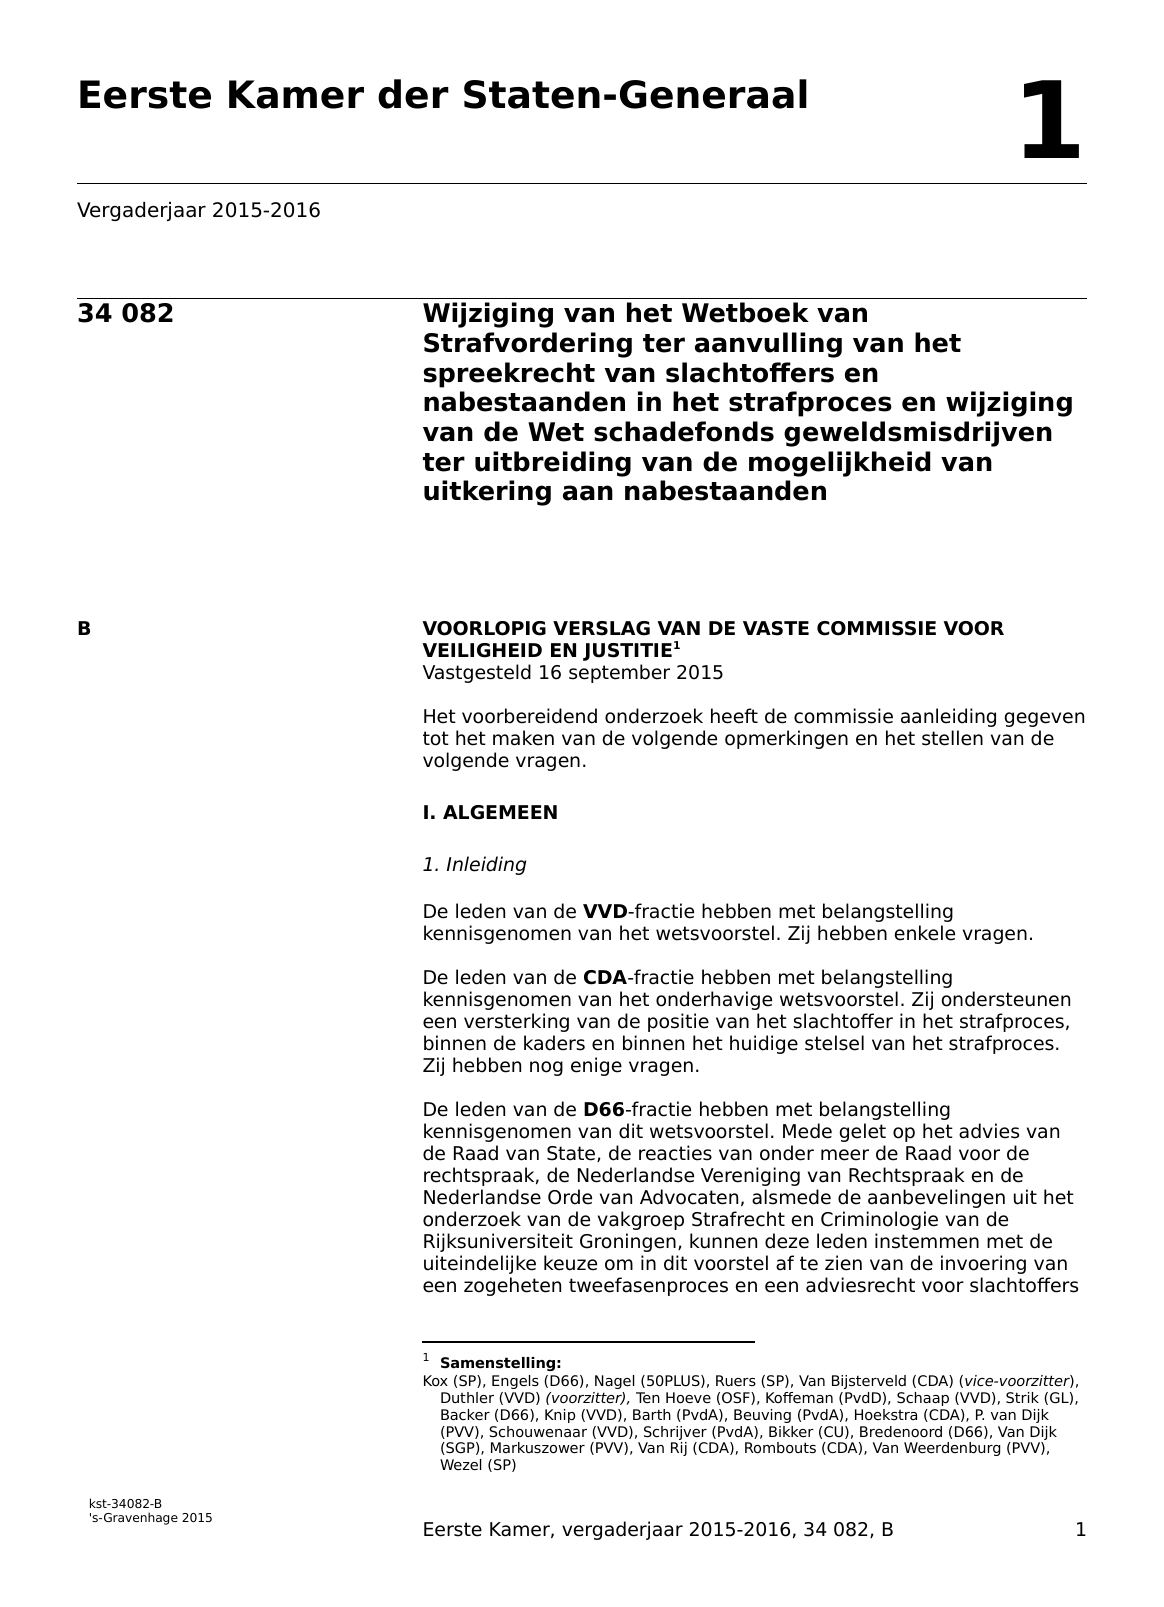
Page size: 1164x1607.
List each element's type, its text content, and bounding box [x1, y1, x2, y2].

subtitle I. ALGEMEEN [422, 802, 1087, 824]
text De leden van de VVD-fractie hebben met belangstelling kennisgenomen van het wetsvoorstel. Zij hebben enkele vragen. [422, 901, 1087, 945]
text kst-34082-B [88, 1497, 323, 1511]
text Samenstelling: [422, 1351, 1087, 1373]
subtitle 1. Inleiding [422, 854, 1087, 876]
table_header 1 [886, 59, 1087, 183]
subtitle B VOORLOPIG VERSLAG VAN DE VASTE COMMISSIE VOOR VEILIGHEID EN JUSTITIE [77, 618, 1087, 662]
text Vastgesteld 16 september 2015 [422, 662, 1087, 684]
subtitle 34 082 Wijziging van het Wetboek van Strafvordering ter aanvulling van het spreekrecht van slachtoffers en nabestaanden in het strafproces en wijziging van de Wet schadefonds geweldsmisdrijven ter uitbreiding van de mogelijkheid van uitkering aan nabestaanden [77, 299, 1087, 507]
table_cell Vergaderjaar 2015-2016 [77, 184, 1087, 298]
table_header Eerste Kamer der Staten-Generaal [77, 59, 886, 183]
text De leden van de D66-fractie hebben met belangstelling kennisgenomen van dit wetsvoorstel. Mede gelet op het advies van de Raad van State, de reacties van onder meer de Raad voor de rechtspraak, de Nederlandse Vereniging van Rechtspraak en de Nederlandse Orde van Advocaten, alsmede de aanbevelingen uit het onderzoek van de vakgroep Strafrecht en Criminologie van de Rijksuniversiteit Groningen, kunnen deze leden instemmen met de uiteindelijke keuze om in dit voorstel af te zien van de invoering van een zogeheten tweefasenproces en een adviesrecht voor slachtoffers [422, 1099, 1087, 1297]
text 's-Gravenhage 2015 [88, 1511, 323, 1525]
text Kox (SP), Engels (D66), Nagel (50PLUS), Ruers (SP), Van Bijsterveld (CDA) (vice-voorzitter), Duthler (VVD) (voorzitter), Ten Hoeve (OSF), Koffeman (PvdD), Schaap (VVD), Strik (GL), Backer (D66), Knip (VVD), Barth (PvdA), Beuving (PvdA), Hoekstra (CDA), P. van Dijk (PVV), Schouwenaar (VVD), Schrijver (PvdA), Bikker (CU), Bredenoord (D66), Van Dijk (SGP), Markuszower (PVV), Van Rij (CDA), Rombouts (CDA), Van Weerdenburg (PVV), Wezel (SP) [422, 1373, 1087, 1474]
text De leden van de CDA-fractie hebben met belangstelling kennisgenomen van het onderhavige wetsvoorstel. Zij ondersteunen een versterking van de positie van het slachtoffer in het strafproces, binnen de kaders en binnen het huidige stelsel van het strafproces. Zij hebben nog enige vragen. [422, 967, 1087, 1077]
text Het voorbereidend onderzoek heeft de commissie aanleiding gegeven tot het maken van de volgende opmerkingen en het stellen van de volgende vragen. [422, 706, 1087, 772]
